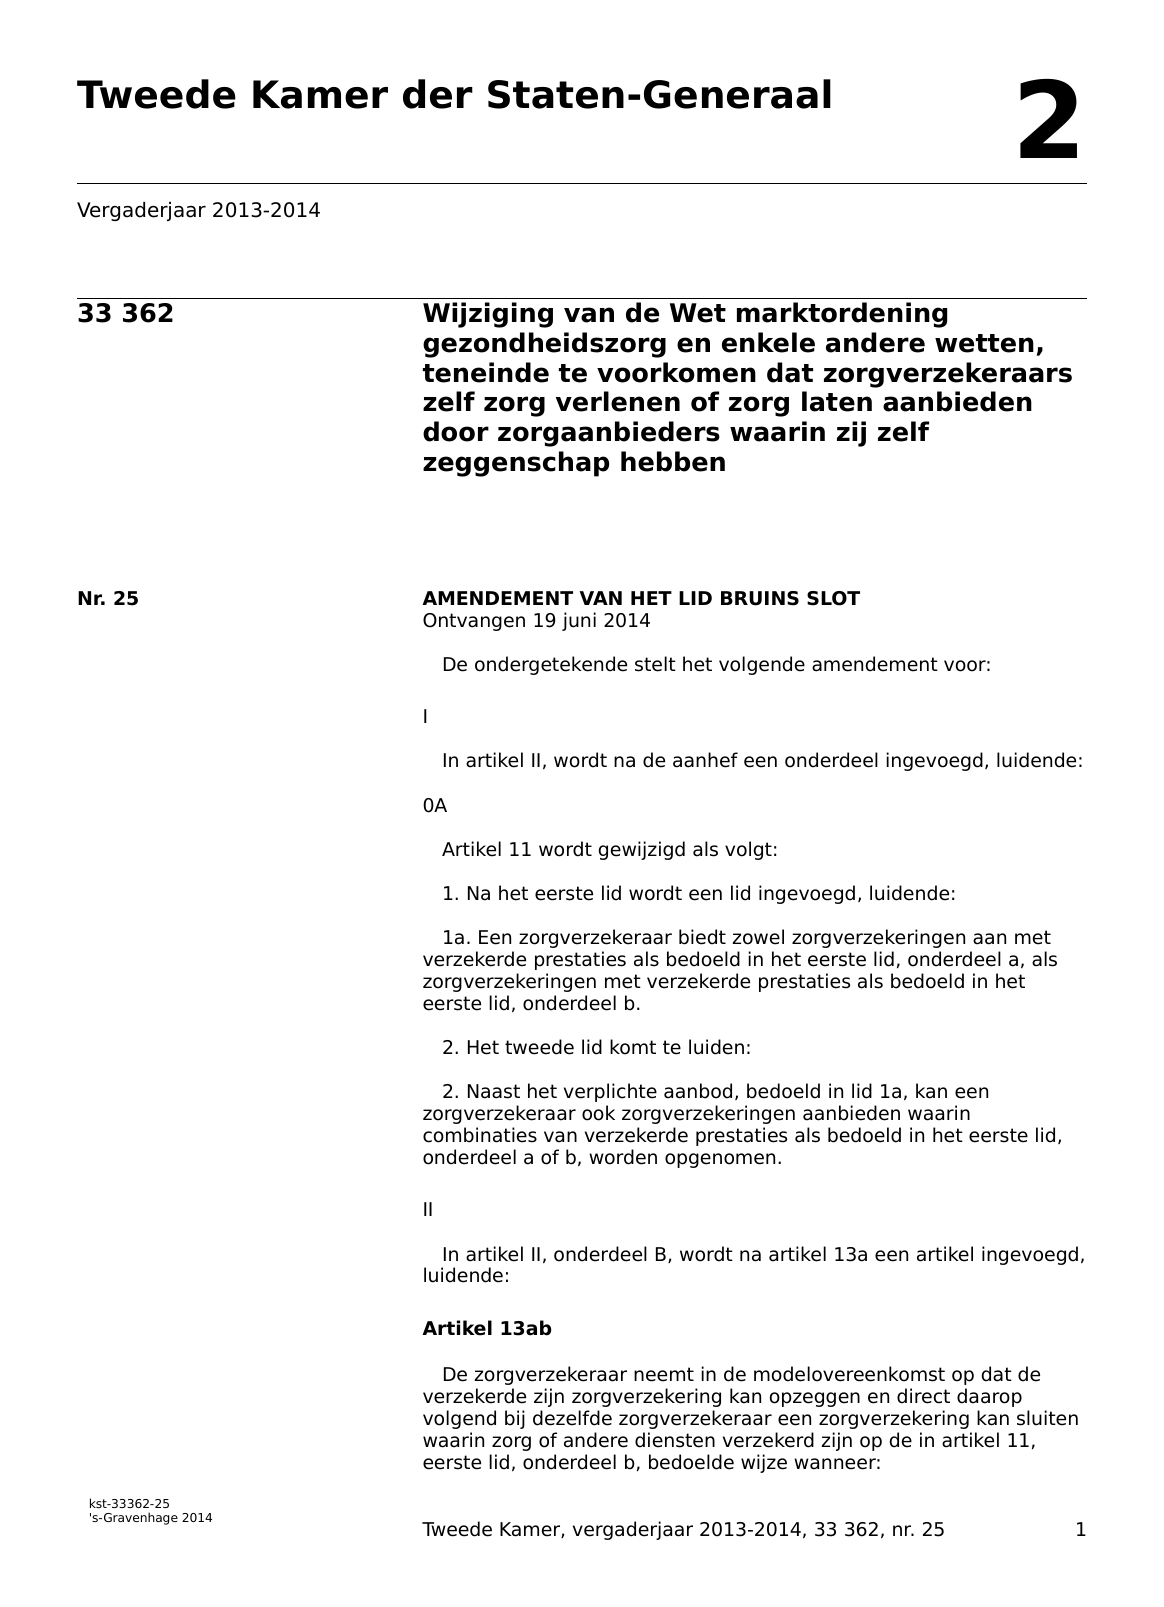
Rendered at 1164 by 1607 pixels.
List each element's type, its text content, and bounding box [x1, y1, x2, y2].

subtitle Artikel 13ab [422, 1317, 1087, 1339]
subtitle I [422, 706, 1087, 728]
text In artikel II, onderdeel B, wordt na artikel 13a een artikel ingevoegd, luidende: [422, 1243, 1087, 1287]
text kst-33362-25 [88, 1497, 323, 1511]
text In artikel II, wordt na de aanhef een onderdeel ingevoegd, luidende: [422, 750, 1087, 772]
text De zorgverzekeraar neemt in de modelovereenkomst op dat de verzekerde zijn zorgverzekering kan opzeggen en direct daarop volgend bij dezelfde zorgverzekeraar een zorgverzekering kan sluiten waarin zorg of andere diensten verzekerd zijn op de in artikel 11, eerste lid, onderdeel b, bedoelde wijze wanneer: [422, 1364, 1087, 1474]
text Artikel 11 wordt gewijzigd als volgt: [422, 839, 1087, 861]
text 's-Gravenhage 2014 [88, 1511, 323, 1525]
text 2. Naast het verplichte aanbod, bedoeld in lid 1a, kan een zorgverzekeraar ook zorgverzekeringen aanbieden waarin combinaties van verzekerde prestaties als bedoeld in het eerste lid, onderdeel a of b, worden opgenomen. [422, 1081, 1087, 1169]
text 1a. Een zorgverzekeraar biedt zowel zorgverzekeringen aan met verzekerde prestaties als bedoeld in het eerste lid, onderdeel a, als zorgverzekeringen met verzekerde prestaties als bedoeld in het eerste lid, onderdeel b. [422, 927, 1087, 1015]
subtitle II [422, 1199, 1087, 1221]
text Ontvangen 19 juni 2014 [422, 610, 1087, 632]
text De ondergetekende stelt het volgende amendement voor: [422, 654, 1087, 676]
text 0A [422, 794, 1087, 817]
subtitle 33 362 Wijziging van de Wet marktordening gezondheidszorg en enkele andere wetten, teneinde te voorkomen dat zorgverzekeraars zelf zorg verlenen of zorg laten aanbieden door zorgaanbieders waarin zij zelf zeggenschap hebben [77, 299, 1087, 477]
table_header 2 [886, 59, 1087, 183]
table_cell Vergaderjaar 2013-2014 [77, 184, 1087, 298]
text 2. Het tweede lid komt te luiden: [422, 1037, 1087, 1059]
text 1. Na het eerste lid wordt een lid ingevoegd, luidende: [422, 883, 1087, 905]
subtitle Nr. 25 AMENDEMENT VAN HET LID BRUINS SLOT [77, 588, 1087, 610]
table_header Tweede Kamer der Staten-Generaal [77, 59, 886, 183]
